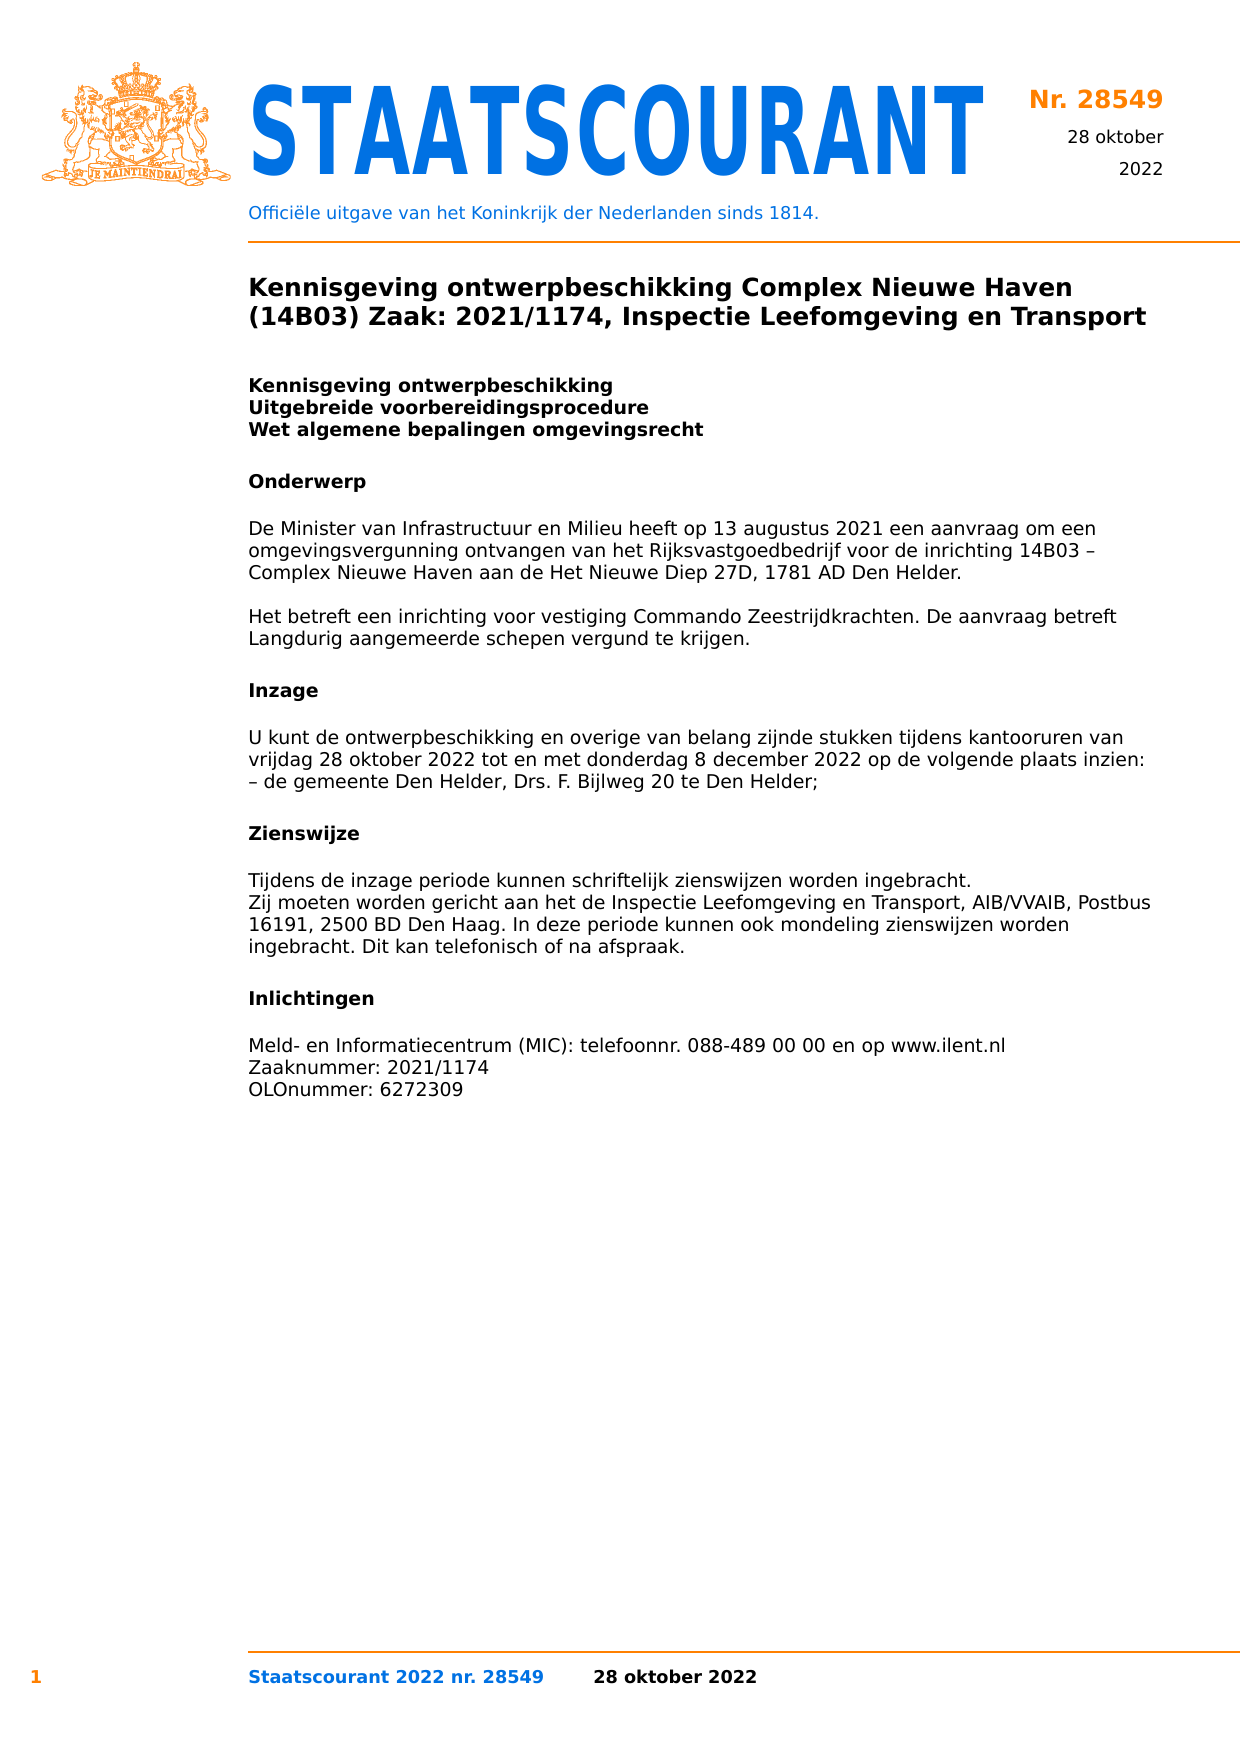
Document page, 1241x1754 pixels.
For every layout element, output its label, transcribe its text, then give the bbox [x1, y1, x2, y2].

subtitle Onderwerp [248, 471, 1163, 493]
text Tijdens de inzage periode kunnen schriftelijk zienswijzen worden ingebracht. [248, 870, 1163, 892]
text U kunt de ontwerpbeschikking en overige van belang zijnde stukken tijdens kantooruren van vrijdag 28 oktober 2022 tot en met donderdag 8 december 2022 op de volgende plaats inzien: [248, 727, 1163, 771]
text Het betreft een inrichting voor vestiging Commando Zeestrijdkrachten. De aanvraag betreft Langdurig aangemeerde schepen vergund te krijgen. [248, 606, 1163, 650]
text OLOnummer: 6272309 [248, 1078, 1163, 1101]
table_header Nr. 28549 [998, 62, 1240, 121]
picture [41, 62, 231, 186]
table_header [25, 62, 248, 241]
text – de gemeente Den Helder, Drs. F. Bijlweg 20 te Den Helder; [248, 771, 1163, 793]
text Wet algemene bepalingen omgevingsrecht [248, 419, 1163, 441]
subtitle Inzage [248, 680, 1163, 702]
table_cell 28 oktober [998, 121, 1240, 153]
text Zaaknummer: 2021/1174 [248, 1057, 1163, 1078]
text Meld- en Informatiecentrum (MIC): telefoonnr. 088-489 00 00 en op www.ilent.nl [248, 1034, 1163, 1057]
table_cell Officiële uitgave van het Koninkrijk der Nederlanden sinds 1814. [248, 203, 1240, 241]
text Kennisgeving ontwerpbeschikking [248, 375, 1163, 397]
subtitle Inlichtingen [248, 988, 1163, 1009]
table_header STAATSCOURANT [248, 62, 998, 203]
subtitle Zienswijze [248, 823, 1163, 845]
table_cell 2022 [998, 153, 1240, 203]
text Zij moeten worden gericht aan het de Inspectie Leefomgeving en Transport, AIB/VVAIB, Postbus 16191, 2500 BD Den Haag. In deze periode kunnen ook mondeling zienswijzen worden ingebracht. Dit kan telefonisch of na afspraak. [248, 892, 1163, 958]
text Uitgebreide voorbereidingsprocedure [248, 397, 1163, 419]
subtitle Kennisgeving ontwerpbeschikking Complex Nieuwe Haven (14B03) Zaak: 2021/1174, Inspectie Leefomgeving en Transport [248, 273, 1163, 331]
text De Minister van Infrastructuur en Milieu heeft op 13 augustus 2021 een aanvraag om een omgevingsvergunning ontvangen van het Rijksvastgoedbedrijf voor de inrichting 14B03 – Complex Nieuwe Haven aan de Het Nieuwe Diep 27D, 1781 AD Den Helder. [248, 518, 1163, 584]
